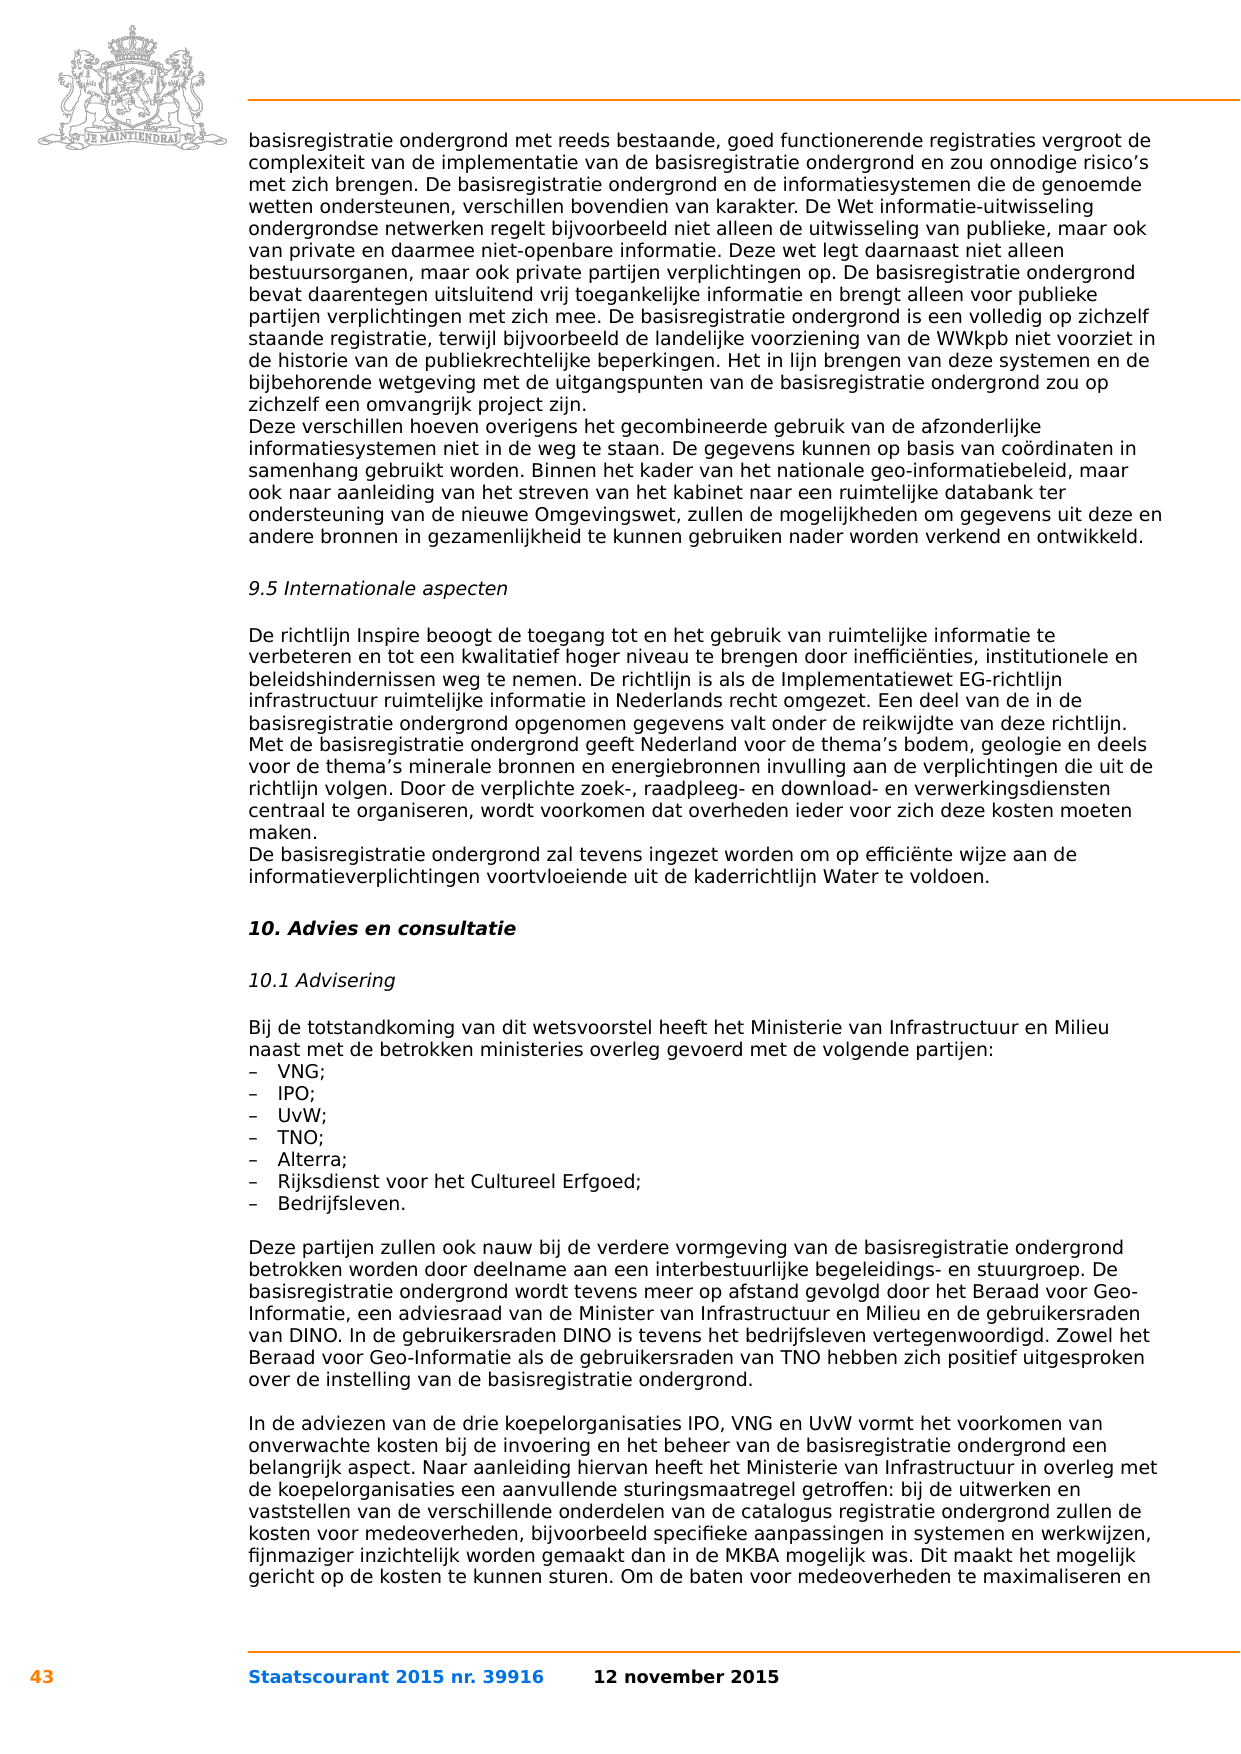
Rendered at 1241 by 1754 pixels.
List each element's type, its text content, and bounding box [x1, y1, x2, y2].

text – Rijksdienst voor het Cultureel Erfgoed; [248, 1171, 1163, 1193]
text – UvW; [248, 1105, 1163, 1127]
text – TNO; [248, 1127, 1163, 1149]
subtitle 9.5 Internationale aspecten [248, 577, 1163, 599]
picture [38, 25, 227, 150]
subtitle 10. Advies en consultatie [248, 918, 1163, 940]
text De basisregistratie ondergrond zal tevens ingezet worden om op efficiënte wijze aan de informatieverplichtingen voortvloeiende uit de kaderrichtlijn Water te voldoen. [248, 844, 1163, 888]
text – IPO; [248, 1083, 1163, 1105]
text In de adviezen van de drie koepelorganisaties IPO, VNG en UvW vormt het voorkomen van onverwachte kosten bij de invoering en het beheer van de basisregistratie ondergrond een belangrijk aspect. Naar aanleiding hiervan heeft het Ministerie van Infrastructuur in overleg met de koepelorganisaties een aanvullende sturingsmaatregel getroffen: bij de uitwerken en vaststellen van de verschillende onderdelen van de catalogus registratie ondergrond zullen de kosten voor medeoverheden, bijvoorbeeld specifieke aanpassingen in systemen en werkwijzen, fijnmaziger inzichtelijk worden gemaakt dan in de MKBA mogelijk was. Dit maakt het mogelijk gericht op de kosten te kunnen sturen. Om de baten voor medeoverheden te maximaliseren en [248, 1413, 1163, 1588]
text De richtlijn Inspire beoogt de toegang tot en het gebruik van ruimtelijke informatie te verbeteren en tot een kwalitatief hoger niveau te brengen door inefficiënties, institutionele en beleidshindernissen weg te nemen. De richtlijn is als de Implementatiewet EG-richtlijn infrastructuur ruimtelijke informatie in Nederlands recht omgezet. Een deel van de in de basisregistratie ondergrond opgenomen gegevens valt onder de reikwijdte van deze richtlijn. Met de basisregistratie ondergrond geeft Nederland voor de thema’s bodem, geologie en deels voor de thema’s minerale bronnen en energiebronnen invulling aan de verplichtingen die uit de richtlijn volgen. Door de verplichte zoek-, raadpleeg- en download- en verwerkingsdiensten centraal te organiseren, wordt voorkomen dat overheden ieder voor zich deze kosten moeten maken. [248, 624, 1163, 844]
text basisregistratie ondergrond met reeds bestaande, goed functionerende registraties vergroot de complexiteit van de implementatie van de basisregistratie ondergrond en zou onnodige risico’s met zich brengen. De basisregistratie ondergrond en de informatiesystemen die de genoemde wetten ondersteunen, verschillen bovendien van karakter. De Wet informatie-uitwisseling ondergrondse netwerken regelt bijvoorbeeld niet alleen de uitwisseling van publieke, maar ook van private en daarmee niet-openbare informatie. Deze wet legt daarnaast niet alleen bestuursorganen, maar ook private partijen verplichtingen op. De basisregistratie ondergrond bevat daarentegen uitsluitend vrij toegankelijke informatie en brengt alleen voor publieke partijen verplichtingen met zich mee. De basisregistratie ondergrond is een volledig op zichzelf staande registratie, terwijl bijvoorbeeld de landelijke voorziening van de WWkpb niet voorziet in de historie van de publiekrechtelijke beperkingen. Het in lijn brengen van deze systemen en de bijbehorende wetgeving met de uitgangspunten van de basisregistratie ondergrond zou op zichzelf een omvangrijk project zijn. [248, 130, 1163, 416]
text Deze partijen zullen ook nauw bij de verdere vormgeving van de basisregistratie ondergrond betrokken worden door deelname aan een interbestuurlijke begeleidings- en stuurgroep. De basisregistratie ondergrond wordt tevens meer op afstand gevolgd door het Beraad voor Geo-Informatie, een adviesraad van de Minister van Infrastructuur en Milieu en de gebruikersraden van DINO. In de gebruikersraden DINO is tevens het bedrijfsleven vertegenwoordigd. Zowel het Beraad voor Geo-Informatie als de gebruikersraden van TNO hebben zich positief uitgesproken over de instelling van de basisregistratie ondergrond. [248, 1237, 1163, 1391]
text Bij de totstandkoming van dit wetsvoorstel heeft het Ministerie van Infrastructuur en Milieu naast met de betrokken ministeries overleg gevoerd met de volgende partijen: [248, 1017, 1163, 1061]
text Deze verschillen hoeven overigens het gecombineerde gebruik van de afzonderlijke informatiesystemen niet in de weg te staan. De gegevens kunnen op basis van coördinaten in samenhang gebruikt worden. Binnen het kader van het nationale geo-informatiebeleid, maar ook naar aanleiding van het streven van het kabinet naar een ruimtelijke databank ter ondersteuning van de nieuwe Omgevingswet, zullen de mogelijkheden om gegevens uit deze en andere bronnen in gezamenlijkheid te kunnen gebruiken nader worden verkend en ontwikkeld. [248, 416, 1163, 547]
text – Alterra; [248, 1149, 1163, 1171]
subtitle 10.1 Advisering [248, 970, 1163, 992]
text – VNG; [248, 1061, 1163, 1083]
text – Bedrijfsleven. [248, 1193, 1163, 1215]
